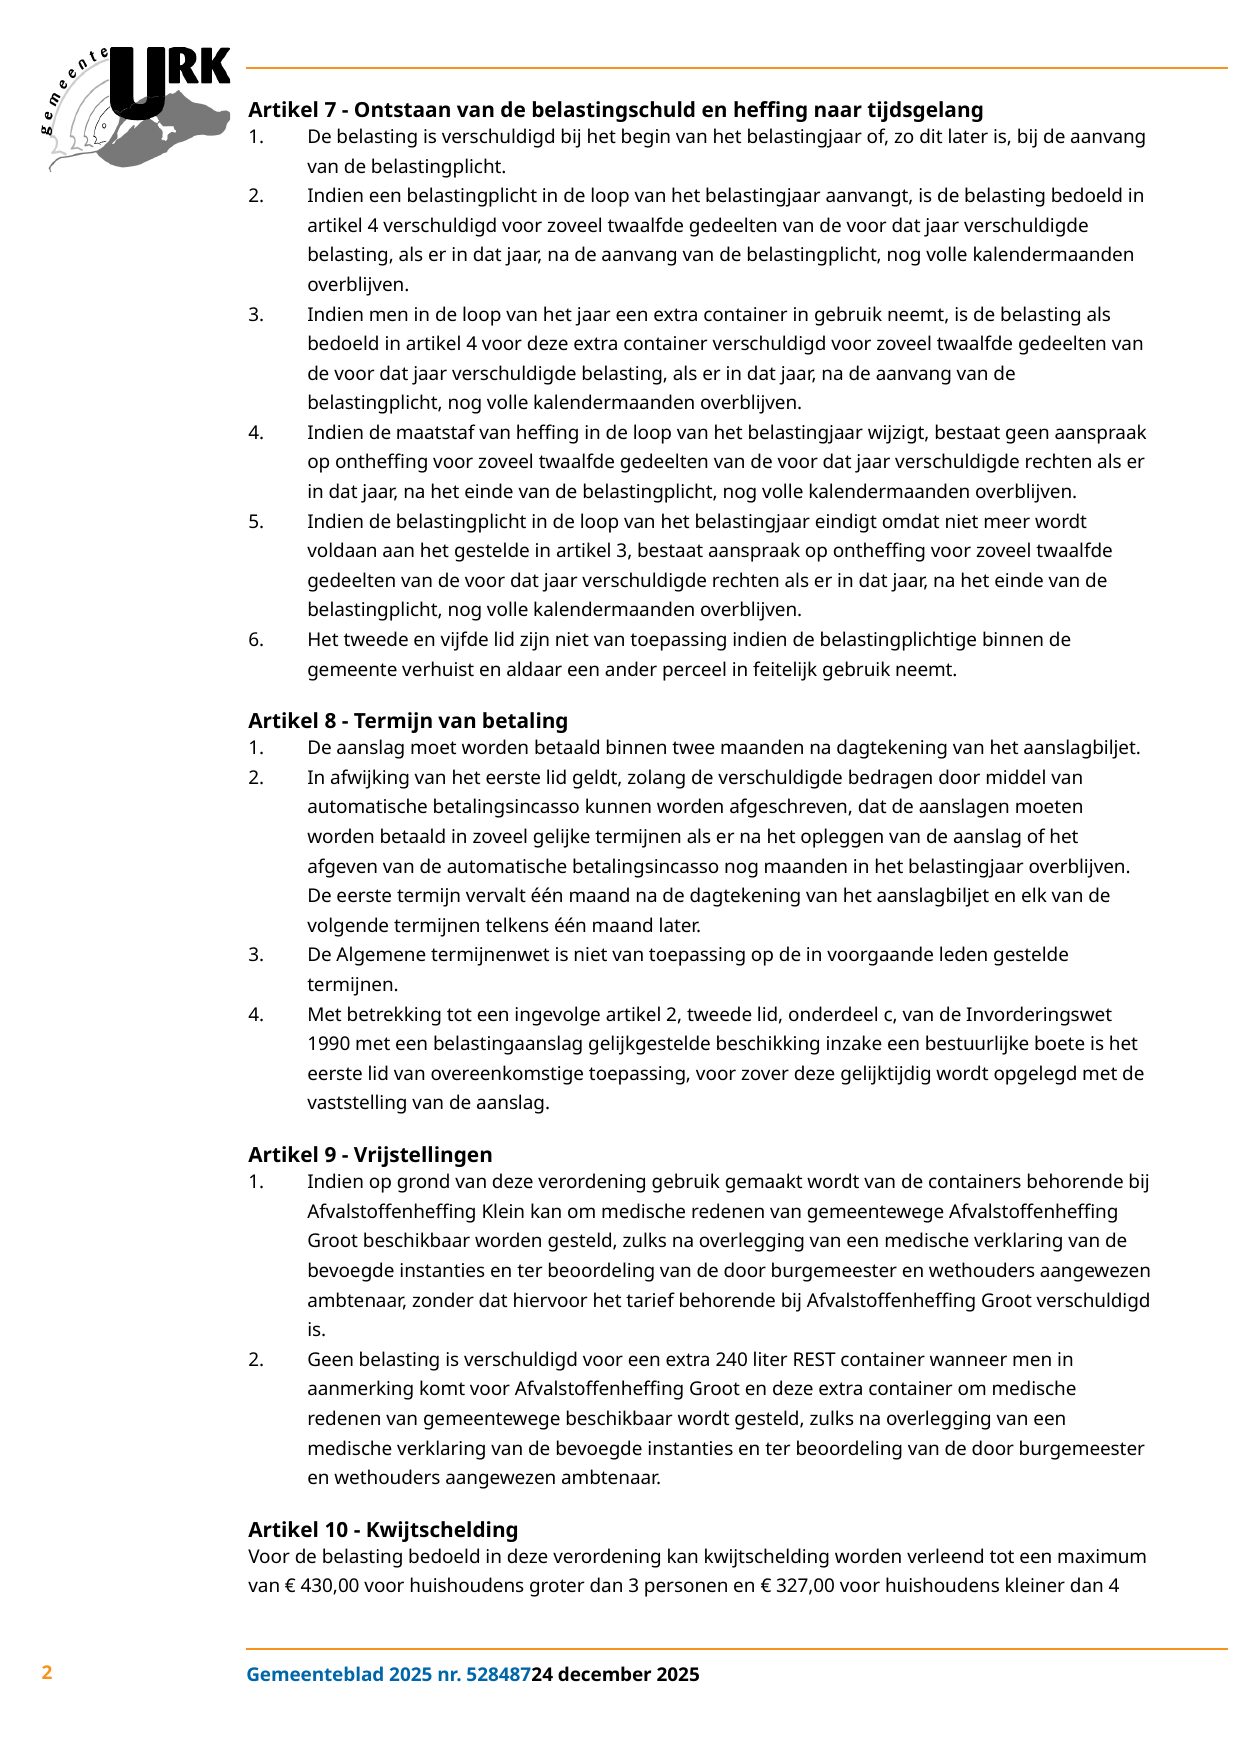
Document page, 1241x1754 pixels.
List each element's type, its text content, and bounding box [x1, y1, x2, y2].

list Indien op grond van deze verordening gebruik gemaakt wordt van de containers behorende bij Afvalstoffenheffing Klein kan om medische redenen van gemeentewege Afvalstoffenheffing Groot beschikbaar worden gesteld, zulks na overlegging van een medische verklaring van de bevoegde instanties en ter beoordeling van de door burgemeester en wethouders aangewezen ambtenaar, zonder dat hiervoor het tarief behorende bij Afvalstoffenheffing Groot verschuldigd is. [248, 1168, 1152, 1342]
text Artikel 9 - Vrijstellingen [248, 1140, 1152, 1168]
list Het tweede en vijfde lid zijn niet van toepassing indien de belastingplichtige binnen de gemeente verhuist en aldaar een ander perceel in feitelijk gebruik neemt. [248, 626, 1152, 681]
list Indien een belastingplicht in de loop van het belastingjaar aanvangt, is de belasting bedoeld in artikel 4 verschuldigd voor zoveel twaalfde gedeelten van de voor dat jaar verschuldigde belasting, als er in dat jaar, na de aanvang van de belastingplicht, nog volle kalendermaanden overblijven. [248, 182, 1152, 297]
list Geen belasting is verschuldigd voor een extra 240 liter REST container wanneer men in aanmerking komt voor Afvalstoffenheffing Groot en deze extra container om medische redenen van gemeentewege beschikbaar wordt gesteld, zulks na overlegging van een medische verklaring van de bevoegde instanties en ter beoordeling van de door burgemeester en wethouders aangewezen ambtenaar. [248, 1346, 1152, 1490]
text Artikel 8 - Termijn van betaling [248, 706, 1152, 734]
text Voor de belasting bedoeld in deze verordening kan kwijtschelding worden verleend tot een maximum van € 430,00 voor huishoudens groter dan 3 personen en € 327,00 voor huishoudens kleiner dan 4 [248, 1543, 1152, 1598]
text Artikel 10 - Kwijtschelding [248, 1515, 1152, 1543]
list De belasting is verschuldigd bij het begin van het belastingjaar of, zo dit later is, bij de aanvang van de belastingplicht. [248, 123, 1152, 178]
list De aanslag moet worden betaald binnen twee maanden na dagtekening van het aanslagbiljet. [248, 734, 1152, 760]
list In afwijking van het eerste lid geldt, zolang de verschuldigde bedragen door middel van automatische betalingsincasso kunnen worden afgeschreven, dat de aanslagen moeten worden betaald in zoveel gelijke termijnen als er na het opleggen van de aanslag of het afgeven van de automatische betalingsincasso nog maanden in het belastingjaar overblijven. De eerste termijn vervalt één maand na de dagtekening van het aanslagbiljet en elk van de volgende termijnen telkens één maand later. [248, 764, 1152, 938]
list De Algemene termijnenwet is niet van toepassing op de in voorgaande leden gestelde termijnen. [248, 942, 1152, 997]
text Artikel 7 - Ontstaan van de belastingschuld en heffing naar tijdsgelang [248, 95, 1152, 123]
picture [41, 47, 231, 172]
list Met betrekking tot een ingevolge artikel 2, tweede lid, onderdeel c, van de Invorderingswet 1990 met een belastingaanslag gelijkgestelde beschikking inzake een bestuurlijke boete is het eerste lid van overeenkomstige toepassing, voor zover deze gelijktijdig wordt opgelegd met de vaststelling van de aanslag. [248, 1001, 1152, 1115]
list Indien de belastingplicht in de loop van het belastingjaar eindigt omdat niet meer wordt voldaan aan het gestelde in artikel 3, bestaat aanspraak op ontheffing voor zoveel twaalfde gedeelten van de voor dat jaar verschuldigde rechten als er in dat jaar, na het einde van de belastingplicht, nog volle kalendermaanden overblijven. [248, 508, 1152, 622]
list Indien de maatstaf van heffing in de loop van het belastingjaar wijzigt, bestaat geen aanspraak op ontheffing voor zoveel twaalfde gedeelten van de voor dat jaar verschuldigde rechten als er in dat jaar, na het einde van de belastingplicht, nog volle kalendermaanden overblijven. [248, 419, 1152, 504]
list Indien men in de loop van het jaar een extra container in gebruik neemt, is de belasting als bedoeld in artikel 4 voor deze extra container verschuldigd voor zoveel twaalfde gedeelten van de voor dat jaar verschuldigde belasting, als er in dat jaar, na de aanvang van de belastingplicht, nog volle kalendermaanden overblijven. [248, 301, 1152, 415]
